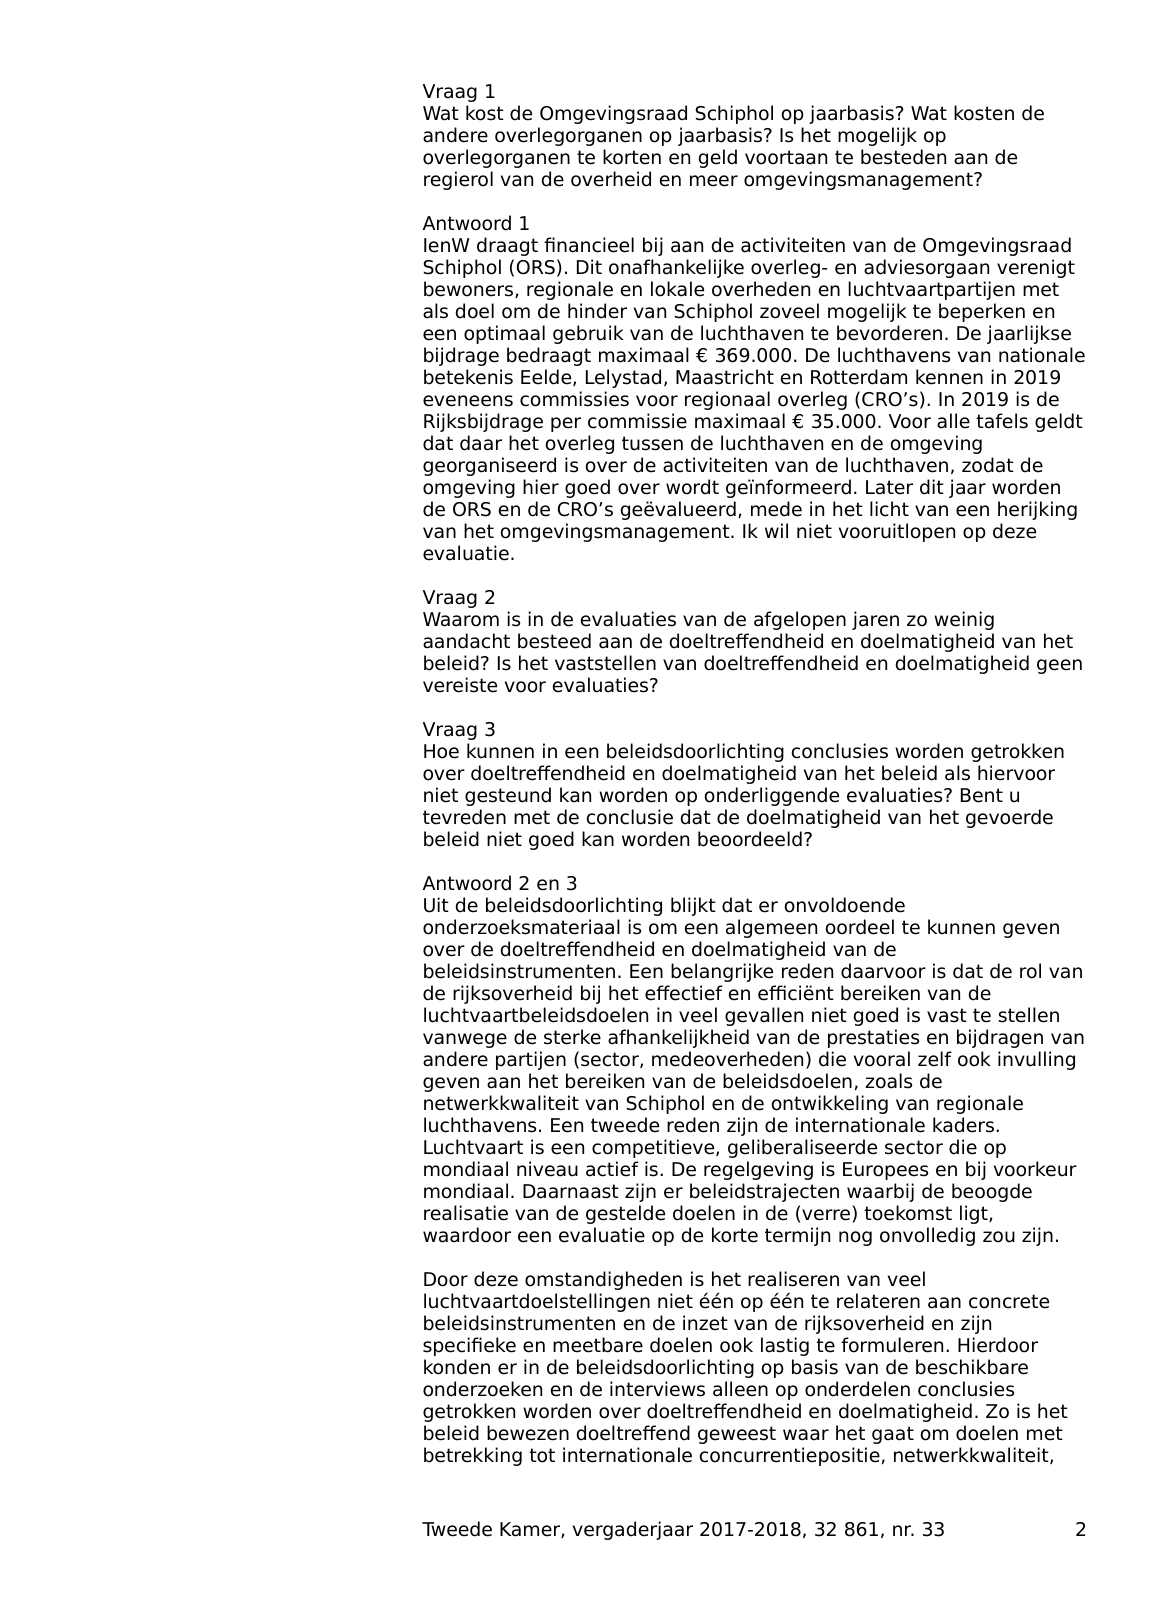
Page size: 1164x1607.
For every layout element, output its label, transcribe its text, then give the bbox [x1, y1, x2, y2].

text Uit de beleidsdoorlichting blijkt dat er onvoldoende onderzoeksmateriaal is om een algemeen oordeel te kunnen geven over de doeltreffendheid en doelmatigheid van de beleidsinstrumenten. Een belangrijke reden daarvoor is dat de rol van de rijksoverheid bij het effectief en efficiënt bereiken van de luchtvaartbeleidsdoelen in veel gevallen niet goed is vast te stellen vanwege de sterke afhankelijkheid van de prestaties en bijdragen van andere partijen (sector, medeoverheden) die vooral zelf ook invulling geven aan het bereiken van de beleidsdoelen, zoals de netwerkkwaliteit van Schiphol en de ontwikkeling van regionale luchthavens. Een tweede reden zijn de internationale kaders. Luchtvaart is een competitieve, geliberaliseerde sector die op mondiaal niveau actief is. De regelgeving is Europees en bij voorkeur mondiaal. Daarnaast zijn er beleidstrajecten waarbij de beoogde realisatie van de gestelde doelen in de (verre) toekomst ligt, waardoor een evaluatie op de korte termijn nog onvolledig zou zijn. [422, 895, 1087, 1247]
text Vraag 2 [422, 587, 1087, 609]
text Door deze omstandigheden is het realiseren van veel luchtvaartdoelstellingen niet één op één te relateren aan concrete beleidsinstrumenten en de inzet van de rijksoverheid en zijn specifieke en meetbare doelen ook lastig te formuleren. Hierdoor konden er in de beleidsdoorlichting op basis van de beschikbare onderzoeken en de interviews alleen op onderdelen conclusies getrokken worden over doeltreffendheid en doelmatigheid. Zo is het beleid bewezen doeltreffend geweest waar het gaat om doelen met betrekking tot internationale concurrentiepositie, netwerkkwaliteit, [422, 1269, 1087, 1467]
text Hoe kunnen in een beleidsdoorlichting conclusies worden getrokken over doeltreffendheid en doelmatigheid van het beleid als hiervoor niet gesteund kan worden op onderliggende evaluaties? Bent u tevreden met de conclusie dat de doelmatigheid van het gevoerde beleid niet goed kan worden beoordeeld? [422, 741, 1087, 851]
text Vraag 1 [422, 81, 1087, 103]
text Vraag 3 [422, 719, 1087, 741]
text IenW draagt financieel bij aan de activiteiten van de Omgevingsraad Schiphol (ORS). Dit onafhankelijke overleg- en adviesorgaan verenigt bewoners, regionale en lokale overheden en luchtvaartpartijen met als doel om de hinder van Schiphol zoveel mogelijk te beperken en een optimaal gebruik van de luchthaven te bevorderen. De jaarlijkse bijdrage bedraagt maximaal € 369.000. De luchthavens van nationale betekenis Eelde, Lelystad, Maastricht en Rotterdam kennen in 2019 eveneens commissies voor regionaal overleg (CRO’s). In 2019 is de Rijksbijdrage per commissie maximaal € 35.000. Voor alle tafels geldt dat daar het overleg tussen de luchthaven en de omgeving georganiseerd is over de activiteiten van de luchthaven, zodat de omgeving hier goed over wordt geïnformeerd. Later dit jaar worden de ORS en de CRO’s geëvalueerd, mede in het licht van een herijking van het omgevingsmanagement. Ik wil niet vooruitlopen op deze evaluatie. [422, 235, 1087, 565]
text Waarom is in de evaluaties van de afgelopen jaren zo weinig aandacht besteed aan de doeltreffendheid en doelmatigheid van het beleid? Is het vaststellen van doeltreffendheid en doelmatigheid geen vereiste voor evaluaties? [422, 609, 1087, 697]
text Wat kost de Omgevingsraad Schiphol op jaarbasis? Wat kosten de andere overlegorganen op jaarbasis? Is het mogelijk op overlegorganen te korten en geld voortaan te besteden aan de regierol van de overheid en meer omgevingsmanagement? [422, 103, 1087, 191]
text Antwoord 2 en 3 [422, 873, 1087, 895]
text Antwoord 1 [422, 213, 1087, 235]
